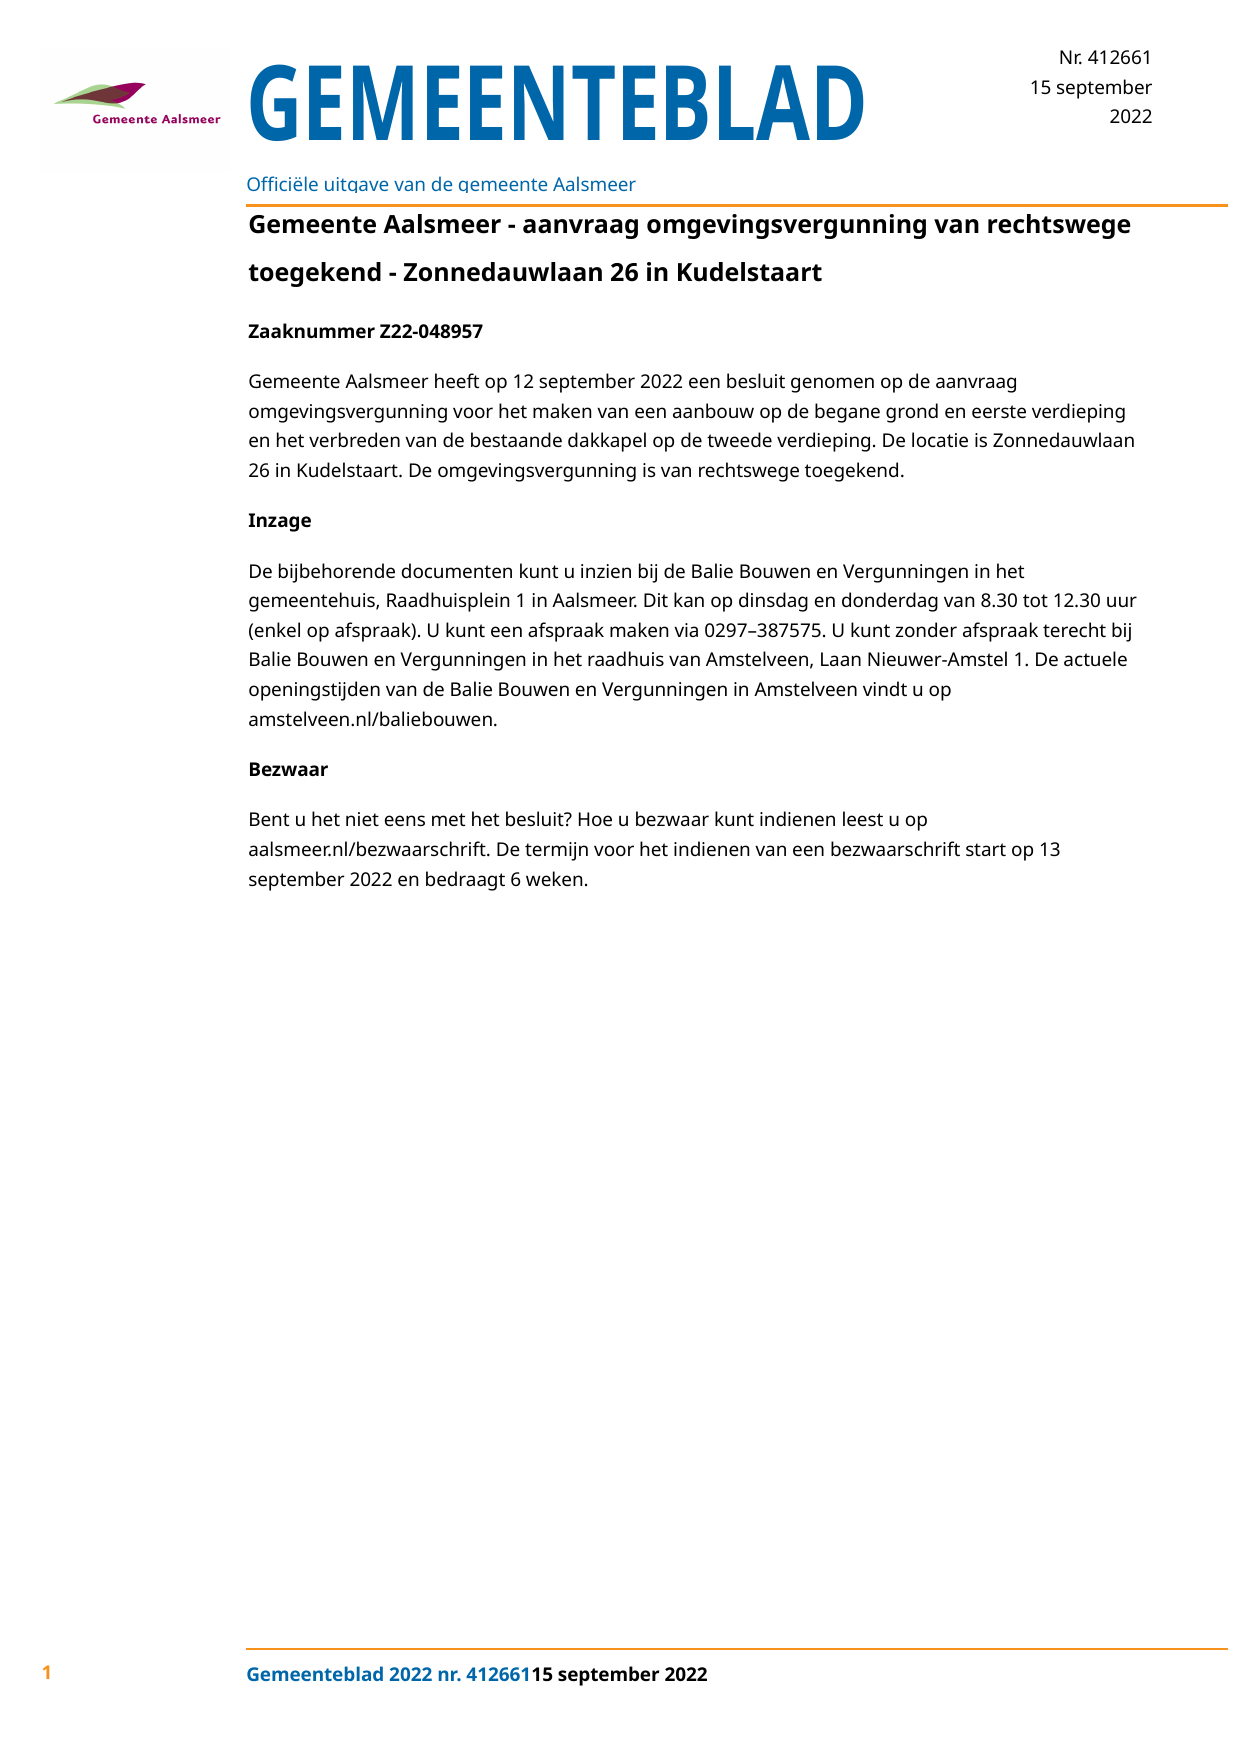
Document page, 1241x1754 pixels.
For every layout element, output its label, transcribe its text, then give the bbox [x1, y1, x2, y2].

picture [41, 47, 231, 172]
text Zaaknummer Z22-048957 [248, 318, 1152, 344]
text Bezwaar [248, 756, 1152, 782]
text Bent u het niet eens met het besluit? Hoe u bezwaar kunt indienen leest u op aalsmeer.nl/bezwaarschrift. De termijn voor het indienen van een bezwaarschrift start op 13 september 2022 en bedraagt 6 weken. [248, 807, 1152, 892]
text Gemeente Aalsmeer heeft op 12 september 2022 een besluit genomen op de aanvraag omgevingsvergunning voor het maken van een aanbouw op de begane grond en eerste verdieping en het verbreden van de bestaande dakkapel op de tweede verdieping. De locatie is Zonnedauwlaan 26 in Kudelstaart. De omgevingsvergunning is van rechtswege toegekend. [248, 368, 1152, 483]
text Gemeente Aalsmeer - aanvraag omgevingsvergunning van rechtswege toegekend - Zonnedauwlaan 26 in Kudelstaart [248, 207, 1152, 288]
text De bijbehorende documenten kunt u inzien bij de Balie Bouwen en Vergunningen in het gemeentehuis, Raadhuisplein 1 in Aalsmeer. Dit kan op dinsdag en donderdag van 8.30 tot 12.30 uur (enkel op afspraak). U kunt een afspraak maken via 0297–387575. U kunt zonder afspraak terecht bij Balie Bouwen en Vergunningen in het raadhuis van Amstelveen, Laan Nieuwer-Amstel 1. De actuele openingstijden van de Balie Bouwen en Vergunningen in Amstelveen vindt u op amstelveen.nl/baliebouwen. [248, 558, 1152, 732]
text Inzage [248, 507, 1152, 533]
